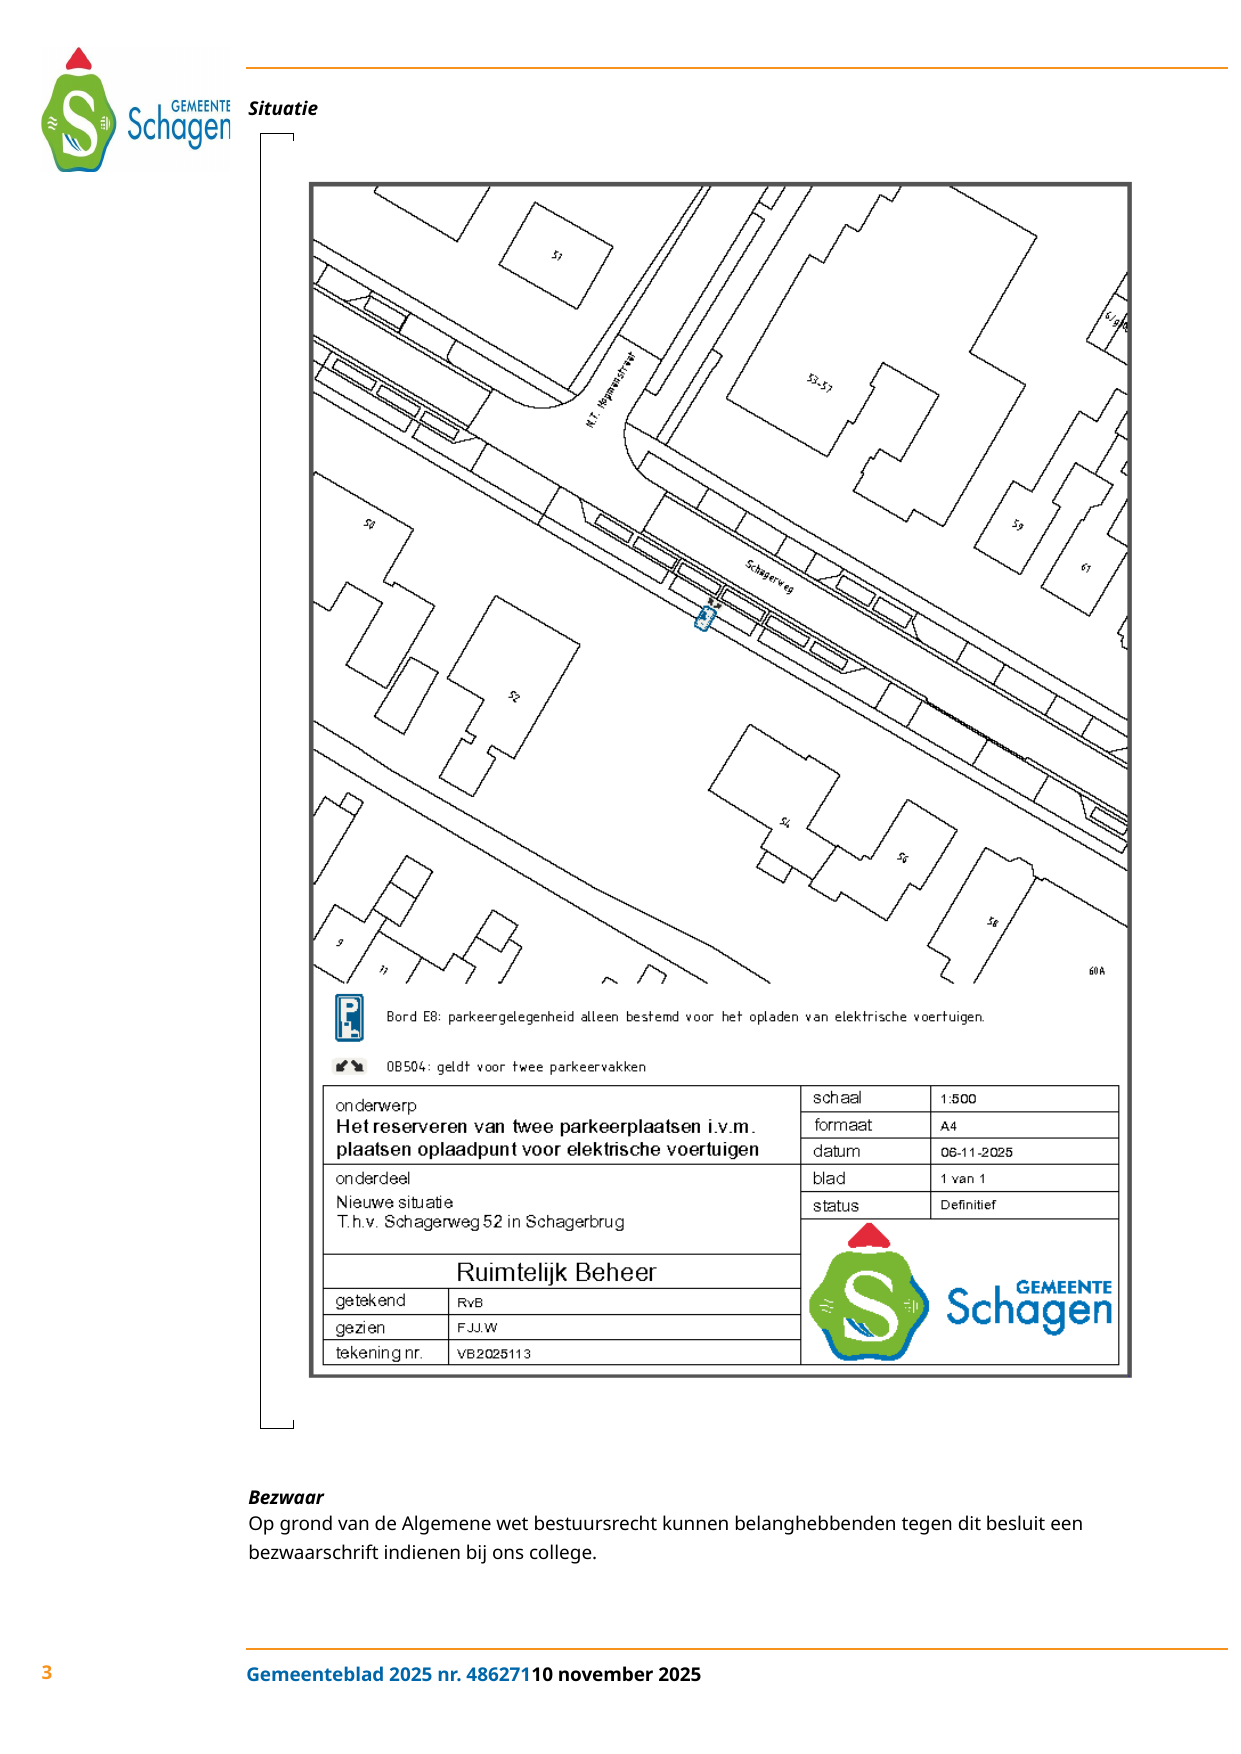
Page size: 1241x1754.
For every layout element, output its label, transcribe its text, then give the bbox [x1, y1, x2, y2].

text Situatie [248, 95, 1152, 121]
text Op grond van de Algemene wet bestuursrecht kunnen belanghebbenden tegen dit besluit een bezwaarschrift indienen bij ons college. [248, 1510, 1152, 1565]
picture [41, 47, 231, 172]
text Bezwaar [248, 1484, 1152, 1510]
picture [268, 141, 1173, 1420]
